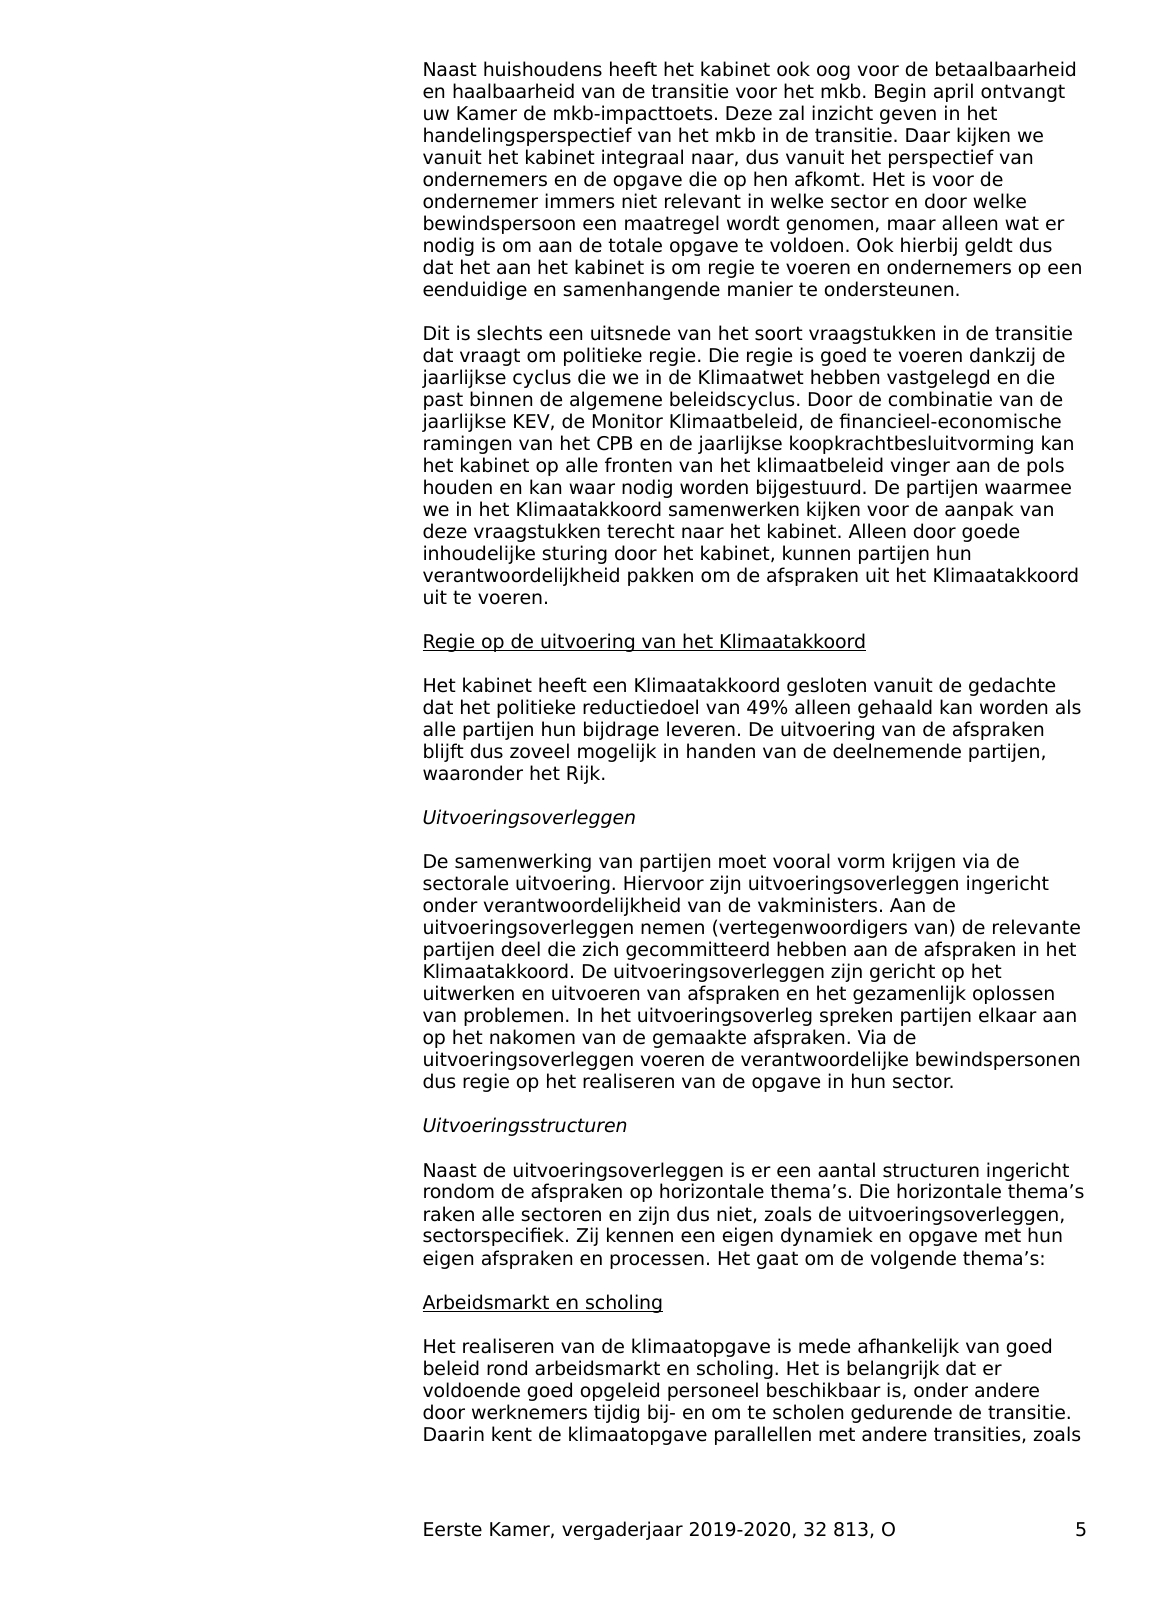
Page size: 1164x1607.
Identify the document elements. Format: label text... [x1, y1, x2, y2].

text Naast huishoudens heeft het kabinet ook oog voor de betaalbaarheid en haalbaarheid van de transitie voor het mkb. Begin april ontvangt uw Kamer de mkb-impacttoets. Deze zal inzicht geven in het handelingsperspectief van het mkb in de transitie. Daar kijken we vanuit het kabinet integraal naar, dus vanuit het perspectief van ondernemers en de opgave die op hen afkomt. Het is voor de ondernemer immers niet relevant in welke sector en door welke bewindspersoon een maatregel wordt genomen, maar alleen wat er nodig is om aan de totale opgave te voldoen. Ook hierbij geldt dus dat het aan het kabinet is om regie te voeren en ondernemers op een eenduidige en samenhangende manier te ondersteunen. [422, 59, 1087, 301]
text Naast de uitvoeringsoverleggen is er een aantal structuren ingericht rondom de afspraken op horizontale thema’s. Die horizontale thema’s raken alle sectoren en zijn dus niet, zoals de uitvoeringsoverleggen, sectorspecifiek. Zij kennen een eigen dynamiek en opgave met hun eigen afspraken en processen. Het gaat om de volgende thema’s: [422, 1159, 1087, 1269]
text Het realiseren van de klimaatopgave is mede afhankelijk van goed beleid rond arbeidsmarkt en scholing. Het is belangrijk dat er voldoende goed opgeleid personeel beschikbaar is, onder andere door werknemers tijdig bij- en om te scholen gedurende de transitie. Daarin kent de klimaatopgave parallellen met andere transities, zoals [422, 1336, 1087, 1446]
subtitle Uitvoeringsoverleggen [422, 807, 1087, 829]
subtitle Regie op de uitvoering van het Klimaatakkoord [422, 631, 1087, 653]
subtitle Uitvoeringsstructuren [422, 1115, 1087, 1137]
text Het kabinet heeft een Klimaatakkoord gesloten vanuit de gedachte dat het politieke reductiedoel van 49% alleen gehaald kan worden als alle partijen hun bijdrage leveren. De uitvoering van de afspraken blijft dus zoveel mogelijk in handen van de deelnemende partijen, waaronder het Rijk. [422, 675, 1087, 785]
text Dit is slechts een uitsnede van het soort vraagstukken in de transitie dat vraagt om politieke regie. Die regie is goed te voeren dankzij de jaarlijkse cyclus die we in de Klimaatwet hebben vastgelegd en die past binnen de algemene beleidscyclus. Door de combinatie van de jaarlijkse KEV, de Monitor Klimaatbeleid, de financieel-economische ramingen van het CPB en de jaarlijkse koopkrachtbesluitvorming kan het kabinet op alle fronten van het klimaatbeleid vinger aan de pols houden en kan waar nodig worden bijgestuurd. De partijen waarmee we in het Klimaatakkoord samenwerken kijken voor de aanpak van deze vraagstukken terecht naar het kabinet. Alleen door goede inhoudelijke sturing door het kabinet, kunnen partijen hun verantwoordelijkheid pakken om de afspraken uit het Klimaatakkoord uit te voeren. [422, 323, 1087, 609]
subtitle Arbeidsmarkt en scholing [422, 1292, 1087, 1313]
text De samenwerking van partijen moet vooral vorm krijgen via de sectorale uitvoering. Hiervoor zijn uitvoeringsoverleggen ingericht onder verantwoordelijkheid van de vakministers. Aan de uitvoeringsoverleggen nemen (vertegenwoordigers van) de relevante partijen deel die zich gecommitteerd hebben aan de afspraken in het Klimaatakkoord. De uitvoeringsoverleggen zijn gericht op het uitwerken en uitvoeren van afspraken en het gezamenlijk oplossen van problemen. In het uitvoeringsoverleg spreken partijen elkaar aan op het nakomen van de gemaakte afspraken. Via de uitvoeringsoverleggen voeren de verantwoordelijke bewindspersonen dus regie op het realiseren van de opgave in hun sector. [422, 851, 1087, 1093]
